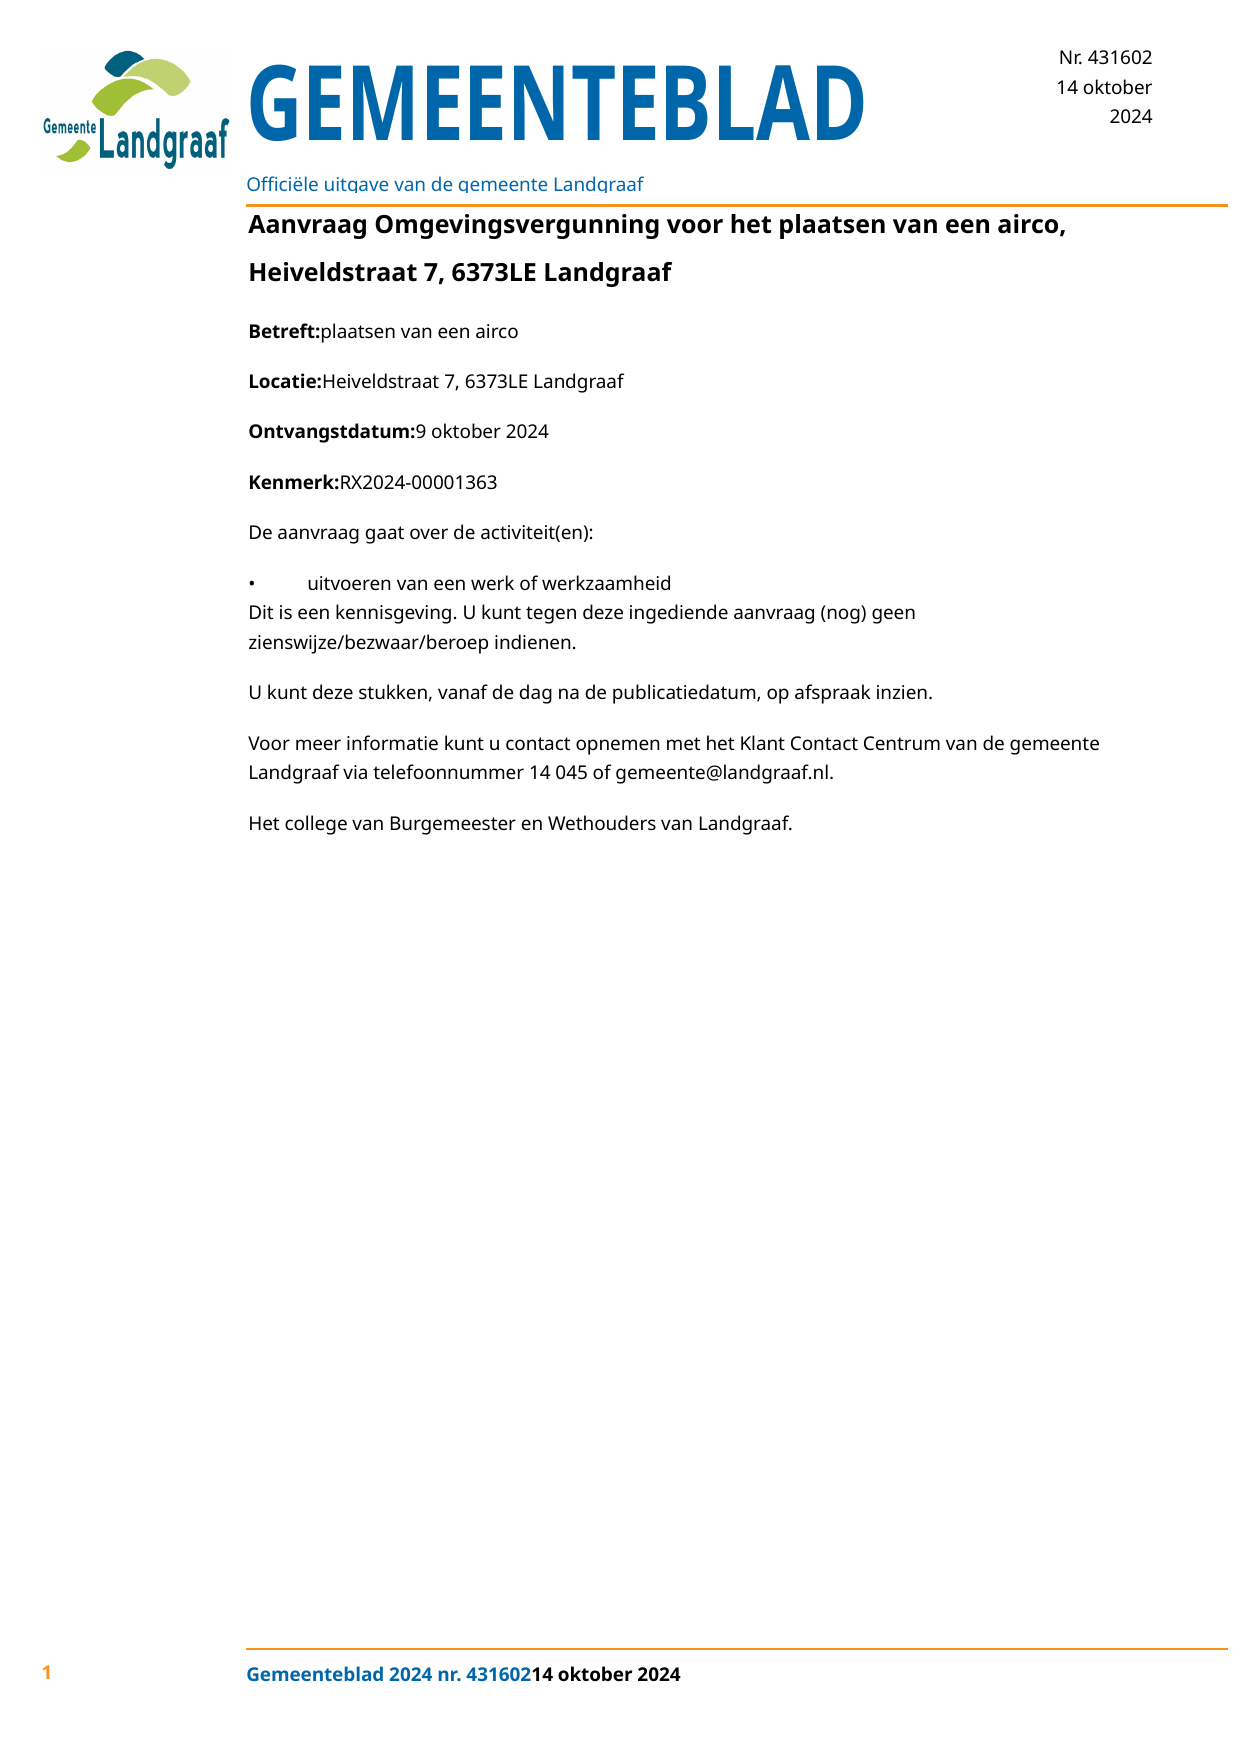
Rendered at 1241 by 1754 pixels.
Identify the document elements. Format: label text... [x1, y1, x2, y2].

text Locatie:Heiveldstraat 7, 6373LE Landgraaf [248, 368, 1152, 394]
list uitvoeren van een werk of werkzaamheid [248, 570, 1152, 596]
text Het college van Burgemeester en Wethouders van Landgraaf. [248, 810, 1152, 836]
text Voor meer informatie kunt u contact opnemen met het Klant Contact Centrum van de gemeente Landgraaf via telefoonnummer 14 045 of gemeente@landgraaf.nl. [248, 730, 1152, 785]
text U kunt deze stukken, vanaf de dag na de publicatiedatum, op afspraak inzien. [248, 679, 1152, 705]
text Dit is een kennisgeving. U kunt tegen deze ingediende aanvraag (nog) geen zienswijze/bezwaar/beroep indienen. [248, 599, 1152, 655]
picture [41, 47, 231, 172]
text Kenmerk:RX2024-00001363 [248, 469, 1152, 495]
text Aanvraag Omgevingsvergunning voor het plaatsen van een airco, Heiveldstraat 7, 6373LE Landgraaf [248, 207, 1152, 288]
text De aanvraag gaat over de activiteit(en): [248, 519, 1152, 545]
text Ontvangstdatum:9 oktober 2024 [248, 419, 1152, 444]
text Betreft:plaatsen van een airco [248, 318, 1152, 344]
